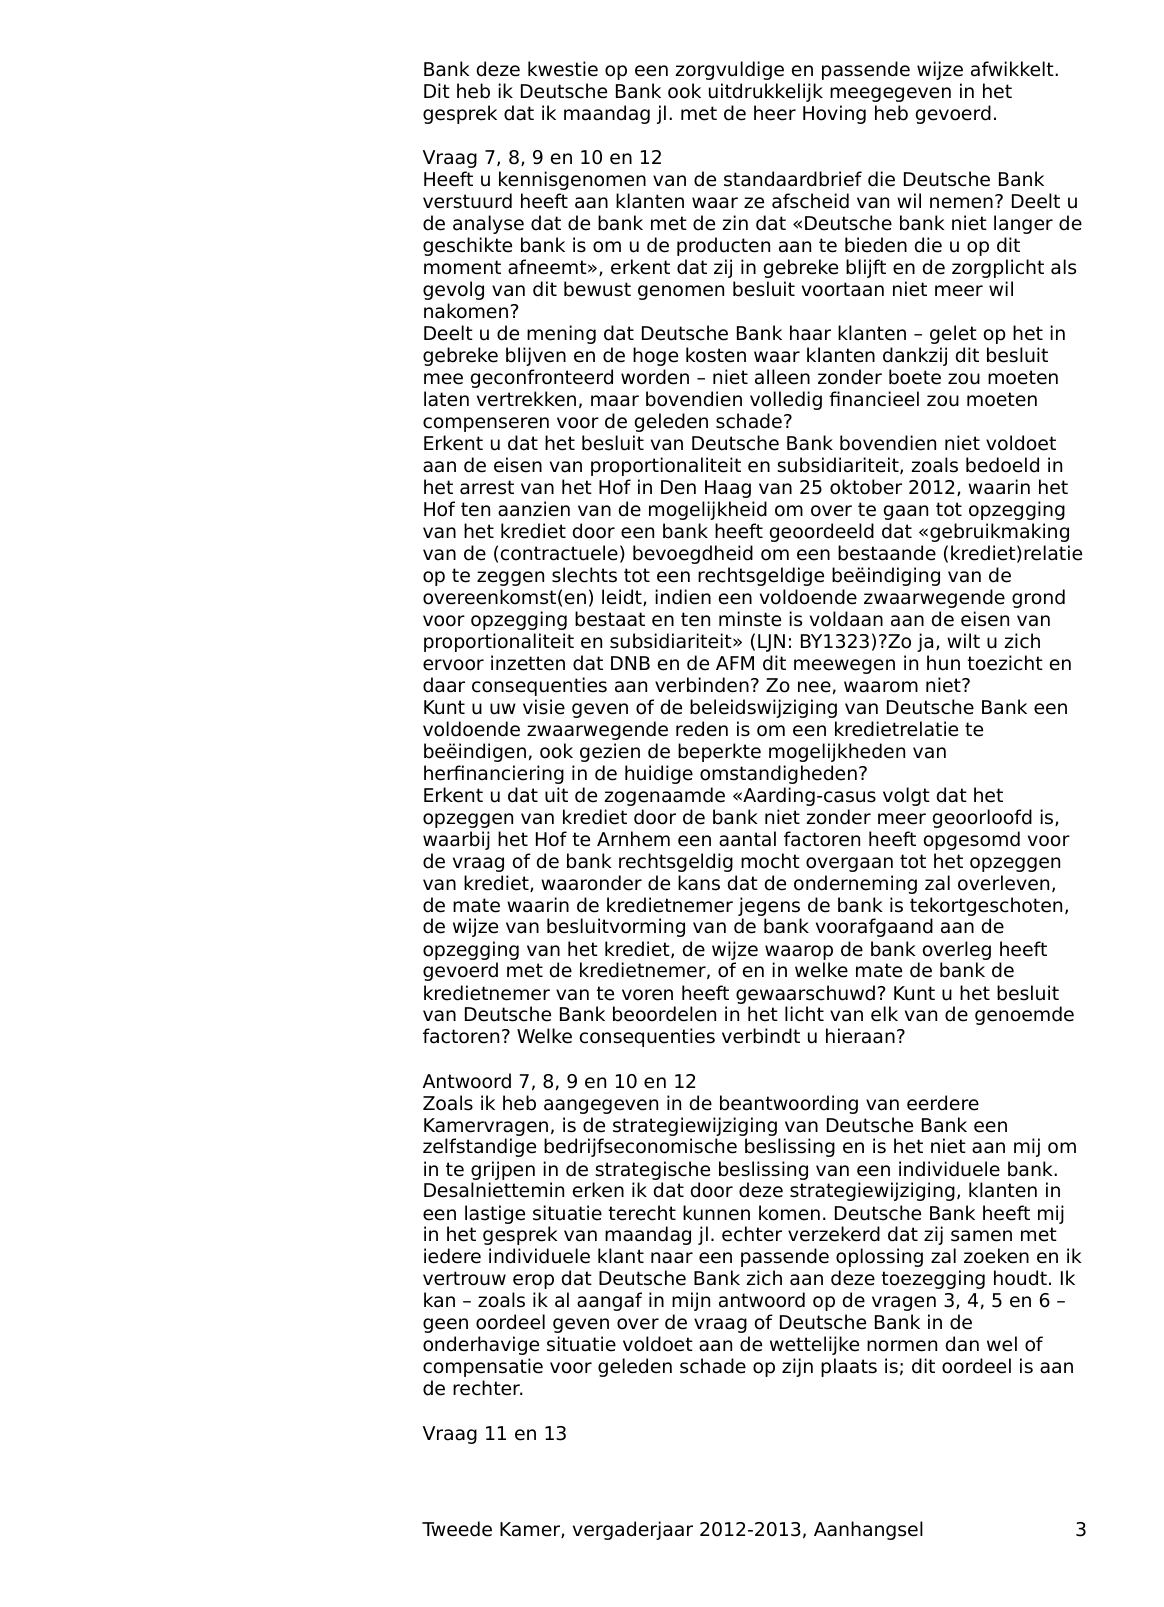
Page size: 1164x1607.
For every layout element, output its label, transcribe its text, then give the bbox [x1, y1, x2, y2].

text Antwoord 7, 8, 9 en 10 en 12 [422, 1071, 1087, 1092]
text Kunt u uw visie geven of de beleidswijziging van Deutsche Bank een voldoende zwaarwegende reden is om een kredietrelatie te beëindigen, ook gezien de beperkte mogelijkheden van herfinanciering in de huidige omstandigheden? [422, 697, 1087, 784]
text Zoals ik heb aangegeven in de beantwoording van eerdere Kamervragen, is de strategiewijziging van Deutsche Bank een zelfstandige bedrijfseconomische beslissing en is het niet aan mij om in te grijpen in de strategische beslissing van een individuele bank. Desalniettemin erken ik dat door deze strategiewijziging, klanten in een lastige situatie terecht kunnen komen. Deutsche Bank heeft mij in het gesprek van maandag jl. echter verzekerd dat zij samen met iedere individuele klant naar een passende oplossing zal zoeken en ik vertrouw erop dat Deutsche Bank zich aan deze toezegging houdt. Ik kan – zoals ik al aangaf in mijn antwoord op de vragen 3, 4, 5 en 6 – geen oordeel geven over de vraag of Deutsche Bank in de onderhavige situatie voldoet aan de wettelijke normen dan wel of compensatie voor geleden schade op zijn plaats is; dit oordeel is aan de rechter. [422, 1092, 1087, 1400]
text Heeft u kennisgenomen van de standaardbrief die Deutsche Bank verstuurd heeft aan klanten waar ze afscheid van wil nemen? Deelt u de analyse dat de bank met de zin dat «Deutsche bank niet langer de geschikte bank is om u de producten aan te bieden die u op dit moment afneemt», erkent dat zij in gebreke blijft en de zorgplicht als gevolg van dit bewust genomen besluit voortaan niet meer wil nakomen? [422, 169, 1087, 323]
text Bank deze kwestie op een zorgvuldige en passende wijze afwikkelt. Dit heb ik Deutsche Bank ook uitdrukkelijk meegegeven in het gesprek dat ik maandag jl. met de heer Hoving heb gevoerd. [422, 59, 1087, 125]
text Vraag 7, 8, 9 en 10 en 12 [422, 147, 1087, 169]
text Erkent u dat uit de zogenaamde «Aarding-casus volgt dat het opzeggen van krediet door de bank niet zonder meer geoorloofd is, waarbij het Hof te Arnhem een aantal factoren heeft opgesomd voor de vraag of de bank rechtsgeldig mocht overgaan tot het opzeggen van krediet, waaronder de kans dat de onderneming zal overleven, de mate waarin de kredietnemer jegens de bank is tekortgeschoten, de wijze van besluitvorming van de bank voorafgaand aan de opzegging van het krediet, de wijze waarop de bank overleg heeft gevoerd met de kredietnemer, of en in welke mate de bank de kredietnemer van te voren heeft gewaarschuwd? Kunt u het besluit van Deutsche Bank beoordelen in het licht van elk van de genoemde factoren? Welke consequenties verbindt u hieraan? [422, 784, 1087, 1048]
text Vraag 11 en 13 [422, 1422, 1087, 1444]
text Deelt u de mening dat Deutsche Bank haar klanten – gelet op het in gebreke blijven en de hoge kosten waar klanten dankzij dit besluit mee geconfronteerd worden – niet alleen zonder boete zou moeten laten vertrekken, maar bovendien volledig financieel zou moeten compenseren voor de geleden schade? [422, 323, 1087, 433]
text Erkent u dat het besluit van Deutsche Bank bovendien niet voldoet aan de eisen van proportionaliteit en subsidiariteit, zoals bedoeld in het arrest van het Hof in Den Haag van 25 oktober 2012, waarin het Hof ten aanzien van de mogelijkheid om over te gaan tot opzegging van het krediet door een bank heeft geoordeeld dat «gebruikmaking van de (contractuele) bevoegdheid om een bestaande (krediet)relatie op te zeggen slechts tot een rechtsgeldige beëindiging van de overeenkomst(en) leidt, indien een voldoende zwaarwegende grond voor opzegging bestaat en ten minste is voldaan aan de eisen van proportionaliteit en subsidiariteit» (LJN: BY1323)?Zo ja, wilt u zich ervoor inzetten dat DNB en de AFM dit meewegen in hun toezicht en daar consequenties aan verbinden? Zo nee, waarom niet? [422, 433, 1087, 697]
